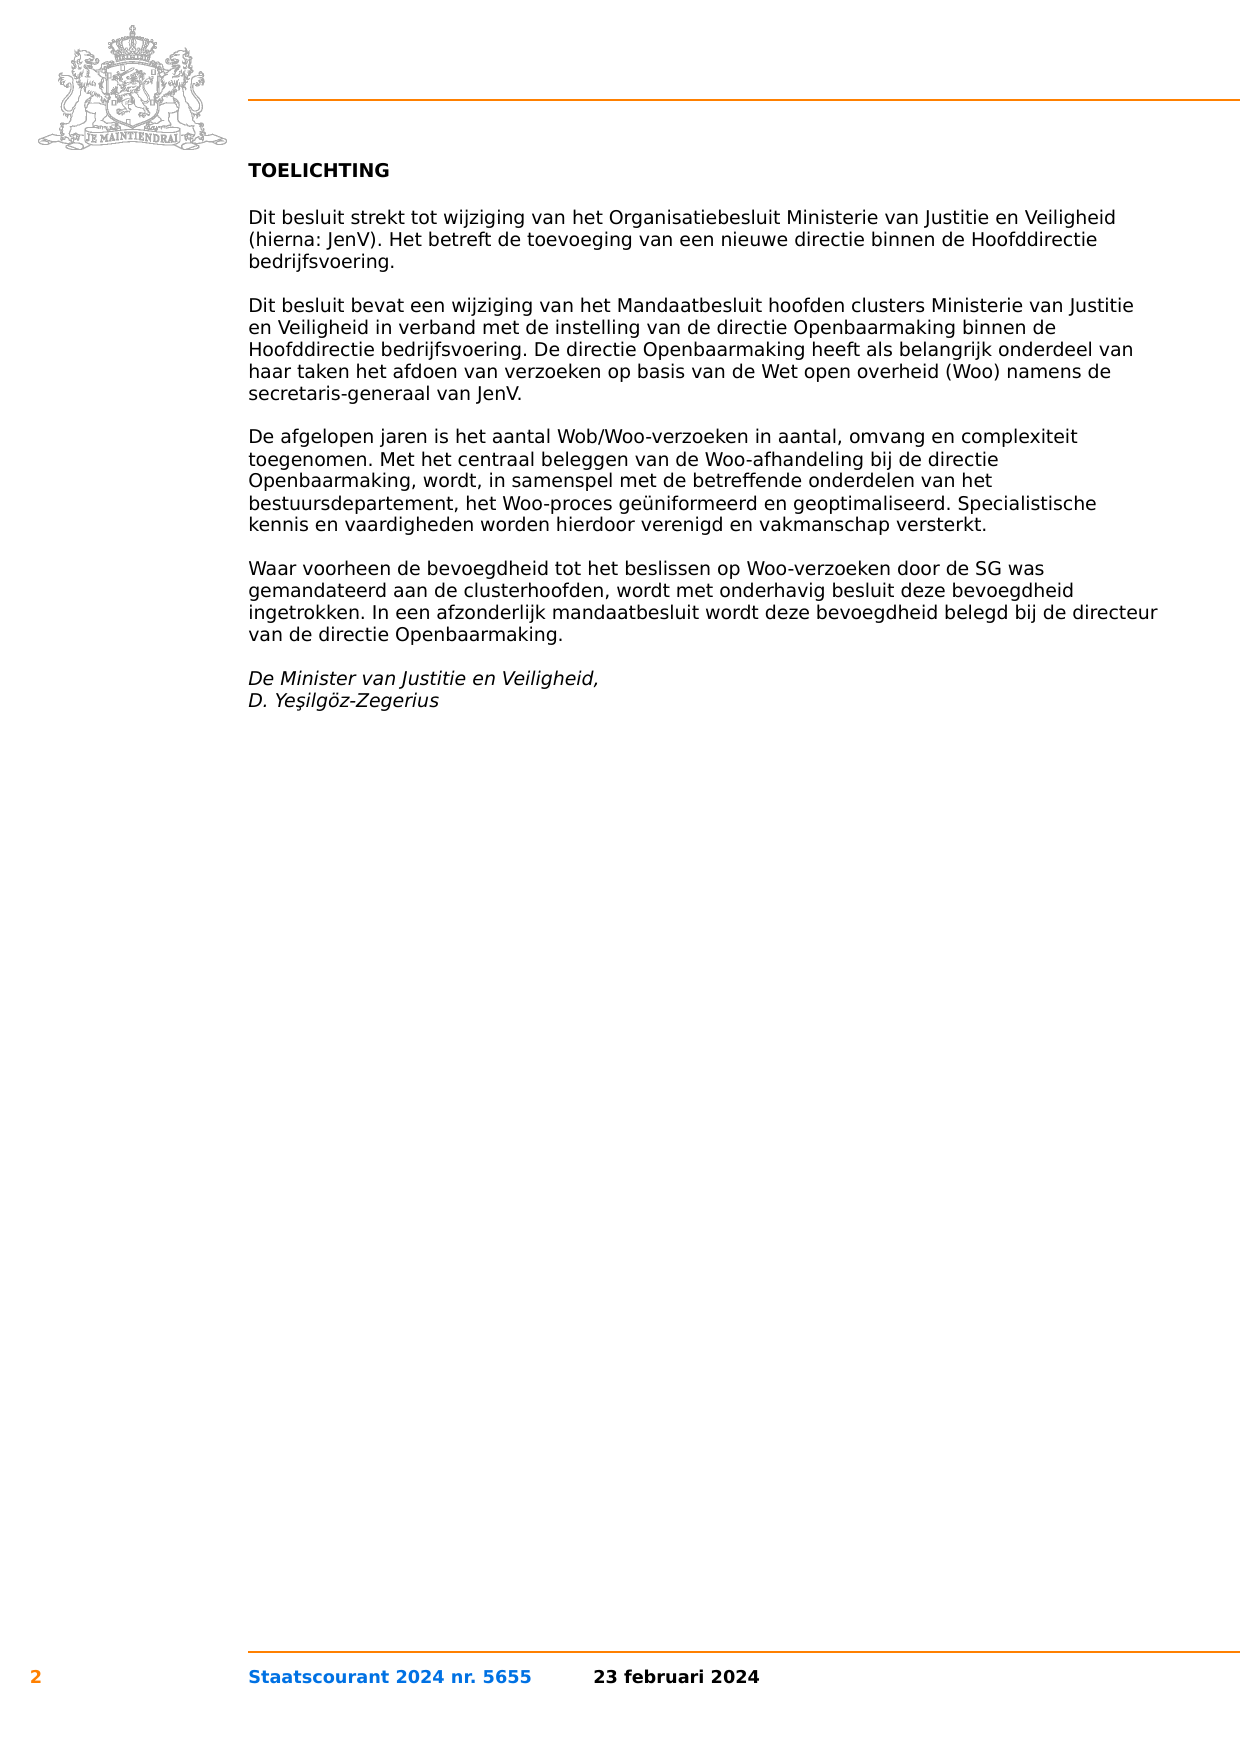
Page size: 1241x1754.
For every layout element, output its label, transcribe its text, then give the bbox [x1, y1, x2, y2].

text Waar voorheen de bevoegdheid tot het beslissen op Woo-verzoeken door de SG was gemandateerd aan de clusterhoofden, wordt met onderhavig besluit deze bevoegdheid ingetrokken. In een afzonderlijk mandaatbesluit wordt deze bevoegdheid belegd bij de directeur van de directie Openbaarmaking. [248, 558, 1163, 646]
picture [38, 25, 227, 150]
text Dit besluit strekt tot wijziging van het Organisatiebesluit Ministerie van Justitie en Veiligheid (hierna: JenV). Het betreft de toevoeging van een nieuwe directie binnen de Hoofddirectie bedrijfsvoering. [248, 207, 1163, 273]
text De Minister van Justitie en Veiligheid, D. Yeşilgöz-Zegerius [248, 668, 1163, 712]
text Dit besluit bevat een wijziging van het Mandaatbesluit hoofden clusters Ministerie van Justitie en Veiligheid in verband met de instelling van de directie Openbaarmaking binnen de Hoofddirectie bedrijfsvoering. De directie Openbaarmaking heeft als belangrijk onderdeel van haar taken het afdoen van verzoeken op basis van de Wet open overheid (Woo) namens de secretaris-generaal van JenV. [248, 295, 1163, 404]
text De afgelopen jaren is het aantal Wob/Woo-verzoeken in aantal, omvang en complexiteit toegenomen. Met het centraal beleggen van de Woo-afhandeling bij de directie Openbaarmaking, wordt, in samenspel met de betreffende onderdelen van het bestuursdepartement, het Woo-proces geüniformeerd en geoptimaliseerd. Specialistische kennis en vaardigheden worden hierdoor verenigd en vakmanschap versterkt. [248, 426, 1163, 536]
subtitle TOELICHTING [248, 160, 1163, 182]
